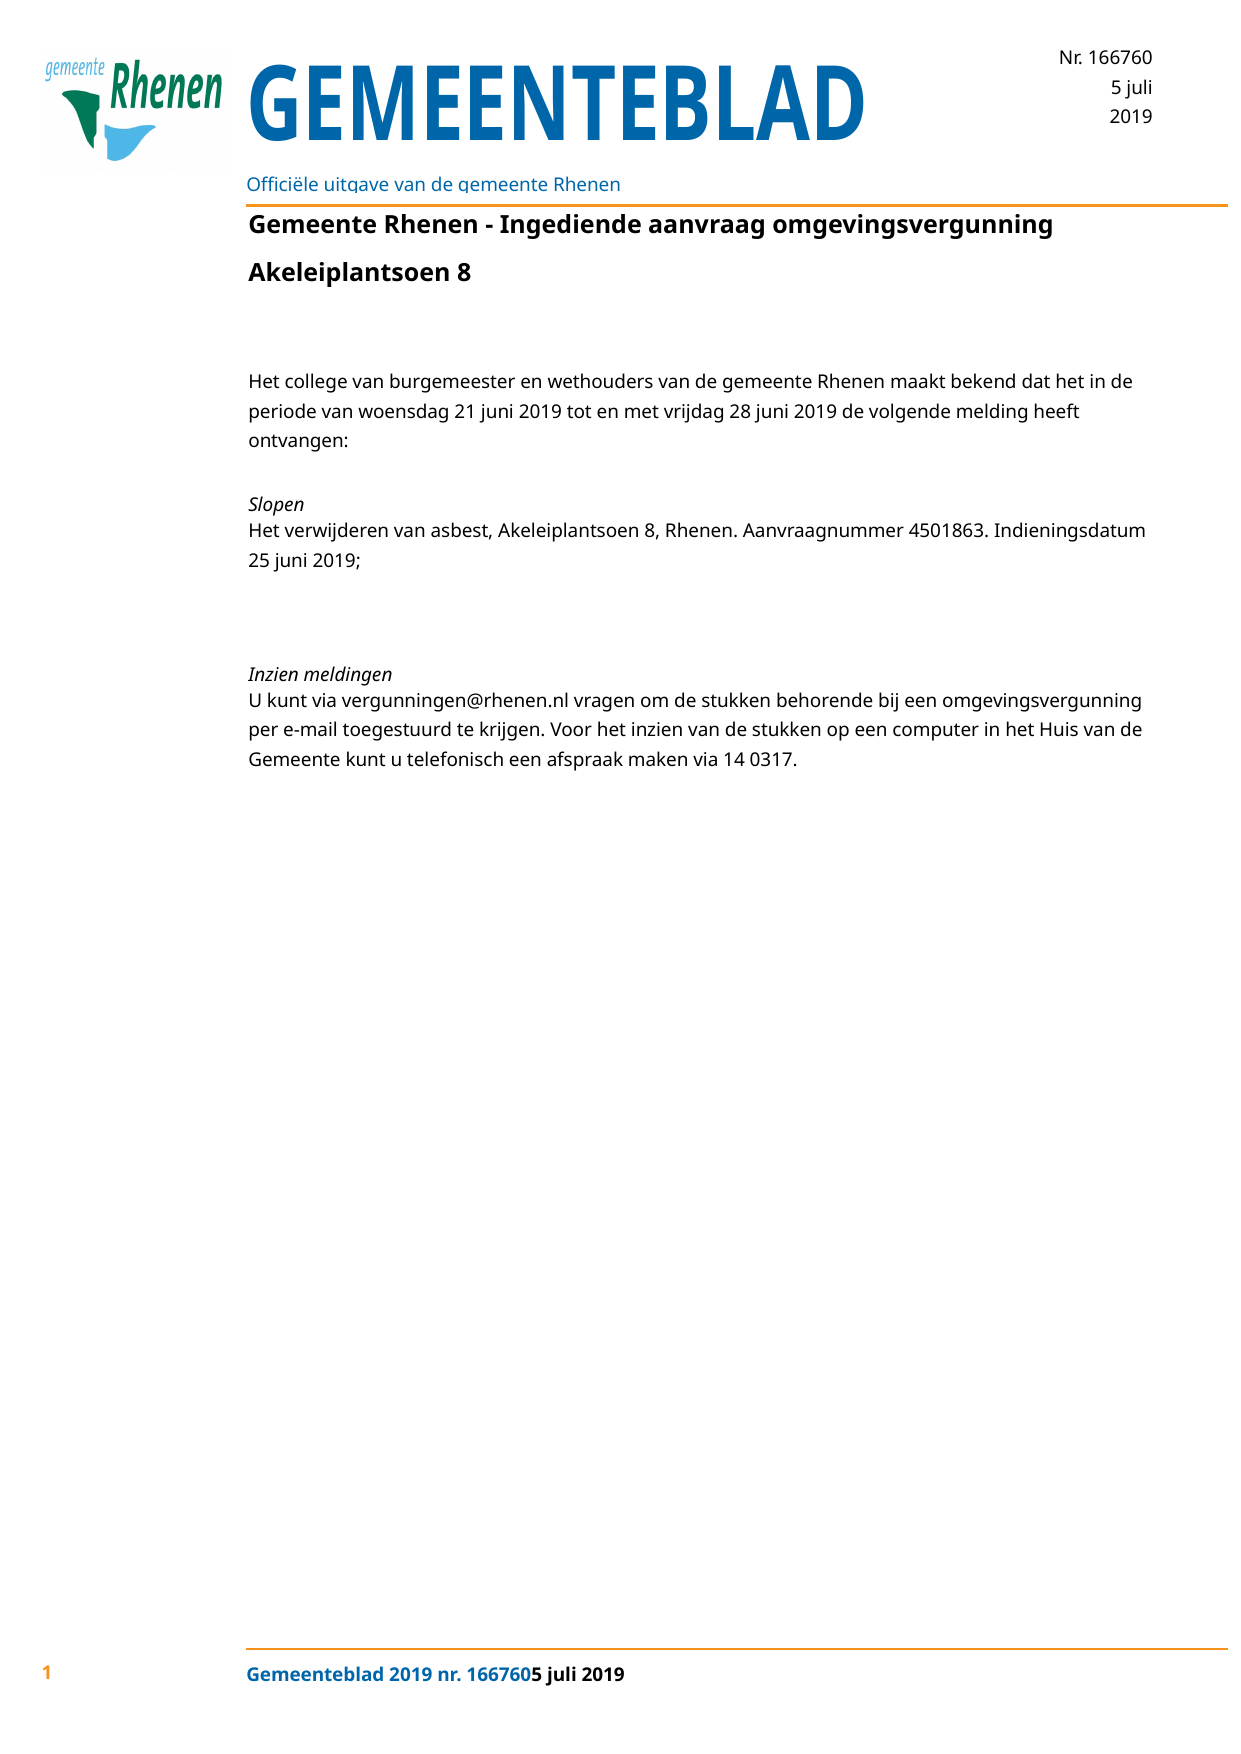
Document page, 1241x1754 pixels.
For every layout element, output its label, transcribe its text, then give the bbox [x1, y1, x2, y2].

text Het college van burgemeester en wethouders van de gemeente Rhenen maakt bekend dat het in de periode van woensdag 21 juni 2019 tot en met vrijdag 28 juni 2019 de volgende melding heeft ontvangen: [248, 368, 1152, 453]
picture [41, 47, 231, 172]
text Gemeente Rhenen - Ingediende aanvraag omgevingsvergunning Akeleiplantsoen 8 [248, 207, 1152, 288]
text U kunt via vergunningen@rhenen.nl vragen om de stukken behorende bij een omgevingsvergunning per e-mail toegestuurd te krijgen. Voor het inzien van de stukken op een computer in het Huis van de Gemeente kunt u telefonisch een afspraak maken via 14 0317. [248, 687, 1152, 772]
text Het verwijderen van asbest, Akeleiplantsoen 8, Rhenen. Aanvraagnummer 4501863. Indieningsdatum 25 juni 2019; [248, 517, 1152, 572]
text Inzien meldingen [248, 661, 1152, 687]
text Slopen [248, 491, 1152, 517]
